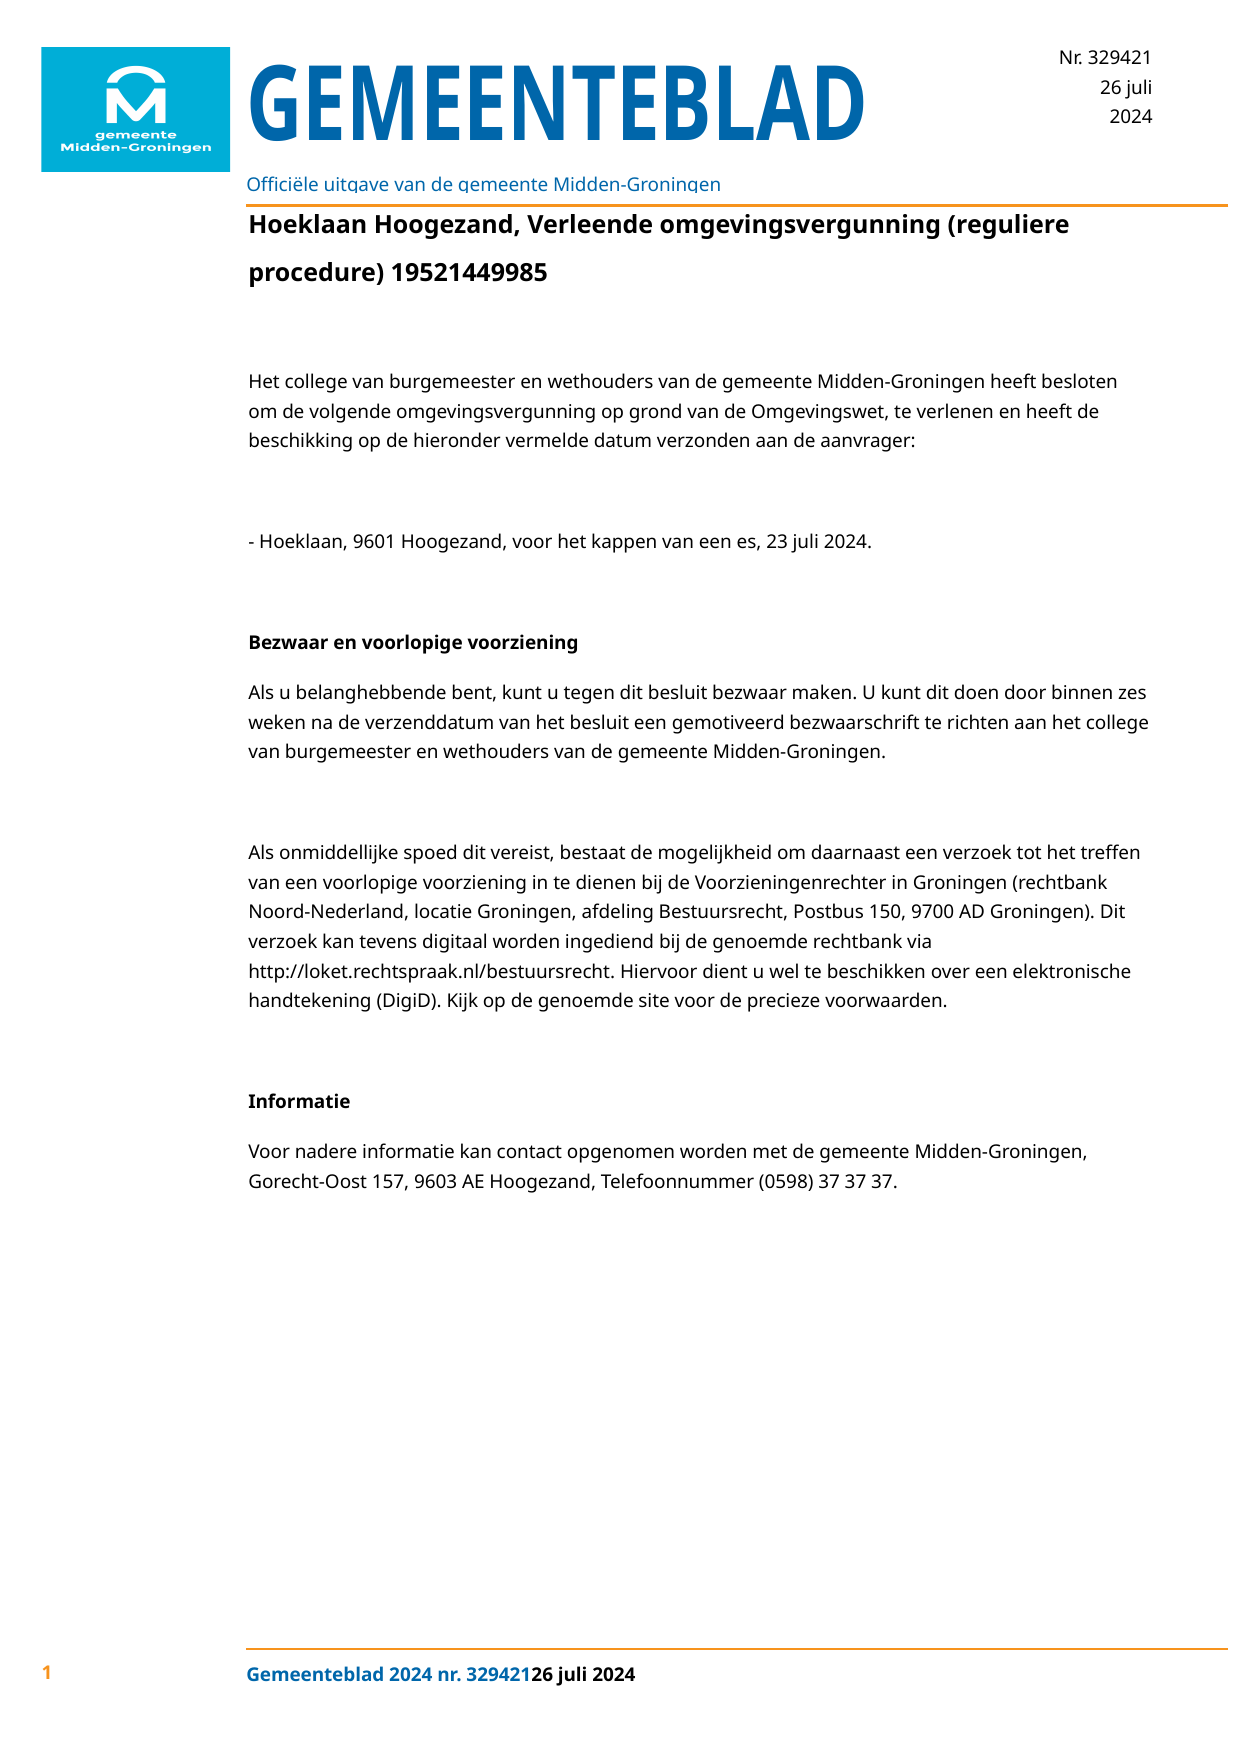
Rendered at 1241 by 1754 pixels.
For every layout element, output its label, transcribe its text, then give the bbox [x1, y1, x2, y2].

text Voor nadere informatie kan contact opgenomen worden met de gemeente Midden-Groningen, Gorecht-Oost 157, 9603 AE Hoogezand, Telefoonnummer (0598) 37 37 37. [248, 1139, 1152, 1194]
picture [108, 66, 164, 82]
text Hoeklaan Hoogezand, Verleende omgevingsvergunning (reguliere procedure) 19521449985 [248, 207, 1152, 288]
picture [184, 146, 190, 153]
picture [107, 89, 165, 122]
text Als onmiddellijke spoed dit vereist, bestaat de mogelijkheid om daarnaast een verzoek tot het treffen van een voorlopige voorziening in te dienen bij de Voorzieningenrechter in Groningen (rechtbank Noord-Nederland, locatie Groningen, afdeling Bestuursrecht, Postbus 150, 9700 AD Groningen). Dit verzoek kan tevens digitaal worden ingediend bij de genoemde rechtbank via http://loket.rechtspraak.nl/bestuursrecht. Hiervoor dient u wel te beschikken over een elektronische handtekening (DigiD). Kijk op de genoemde site voor de precieze voorwaarden. [248, 839, 1152, 1013]
text - Hoeklaan, 9601 Hoogezand, voor het kappen van een es, 23 juli 2024. [248, 528, 1152, 554]
text Als u belanghebbende bent, kunt u tegen dit besluit bezwaar maken. U kunt dit doen door binnen zes weken na de verzenddatum van het besluit een gemotiveerd bezwaarschrift te richten aan het college van burgemeester en wethouders van de gemeente Midden-Groningen. [248, 679, 1152, 764]
text Bezwaar en voorlopige voorziening [248, 629, 1152, 655]
text Informatie [248, 1088, 1152, 1114]
text Het college van burgemeester en wethouders van de gemeente Midden-Groningen heeft besloten om de volgende omgevingsvergunning op grond van de Omgevingswet, te verlenen en heeft de beschikking op de hieronder vermelde datum verzonden aan de aanvrager: [248, 368, 1152, 453]
